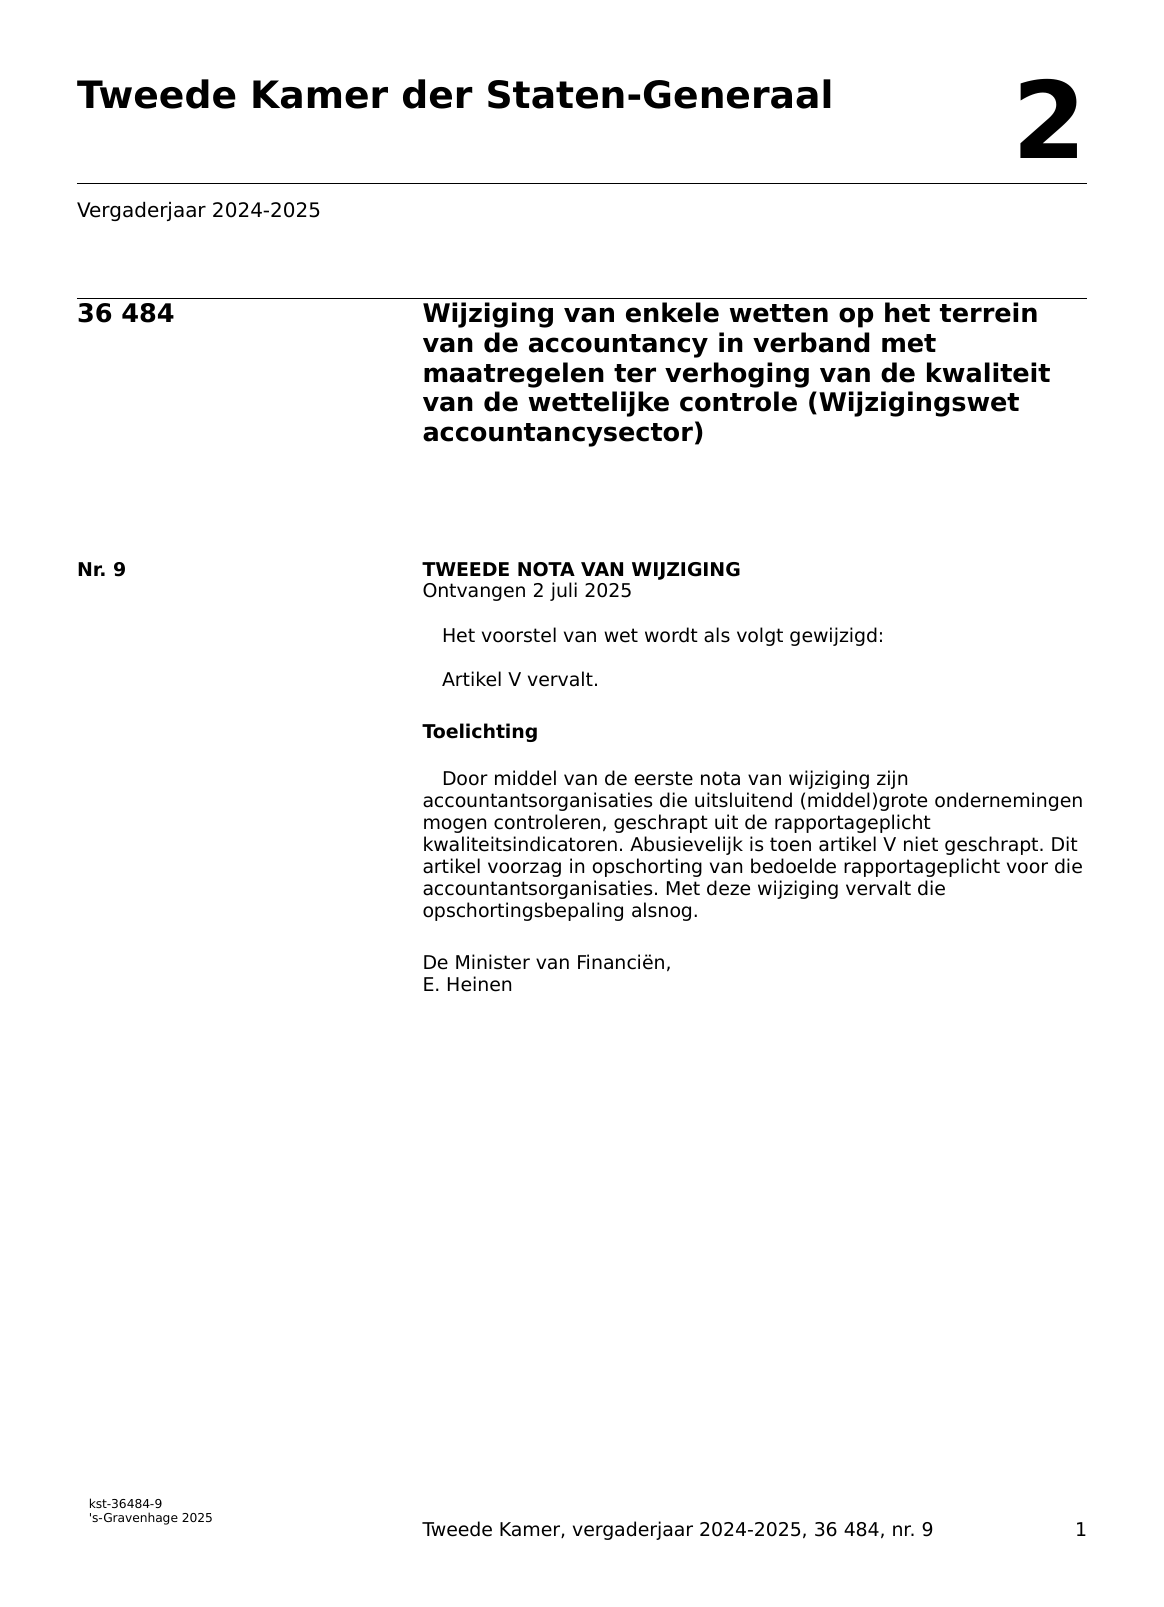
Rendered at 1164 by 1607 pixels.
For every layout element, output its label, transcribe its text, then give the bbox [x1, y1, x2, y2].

text Ontvangen 2 juli 2025 [422, 580, 1087, 602]
subtitle Toelichting [422, 721, 1087, 743]
text Het voorstel van wet wordt als volgt gewijzigd: [422, 624, 1087, 647]
text Artikel V vervalt. [422, 669, 1087, 691]
text 's-Gravenhage 2025 [88, 1511, 323, 1525]
subtitle 36 484 Wijziging van enkele wetten op het terrein van de accountancy in verband met maatregelen ter verhoging van de kwaliteit van de wettelijke controle (Wijzigingswet accountancysector) [77, 299, 1087, 447]
table_cell Vergaderjaar 2024-2025 [77, 184, 1087, 298]
text kst-36484-9 [88, 1497, 323, 1511]
table_header 2 [886, 59, 1087, 183]
text Door middel van de eerste nota van wijziging zijn accountantsorganisaties die uitsluitend (middel)grote ondernemingen mogen controleren, geschrapt uit de rapportageplicht kwaliteitsindicatoren. Abusievelijk is toen artikel V niet geschrapt. Dit artikel voorzag in opschorting van bedoelde rapportageplicht voor die accountantsorganisaties. Met deze wijziging vervalt die opschortingsbepaling alsnog. [422, 768, 1087, 922]
subtitle Nr. 9 TWEEDE NOTA VAN WIJZIGING [77, 558, 1087, 580]
table_header Tweede Kamer der Staten-Generaal [77, 59, 886, 183]
text De Minister van Financiën, E. Heinen [422, 952, 1087, 996]
